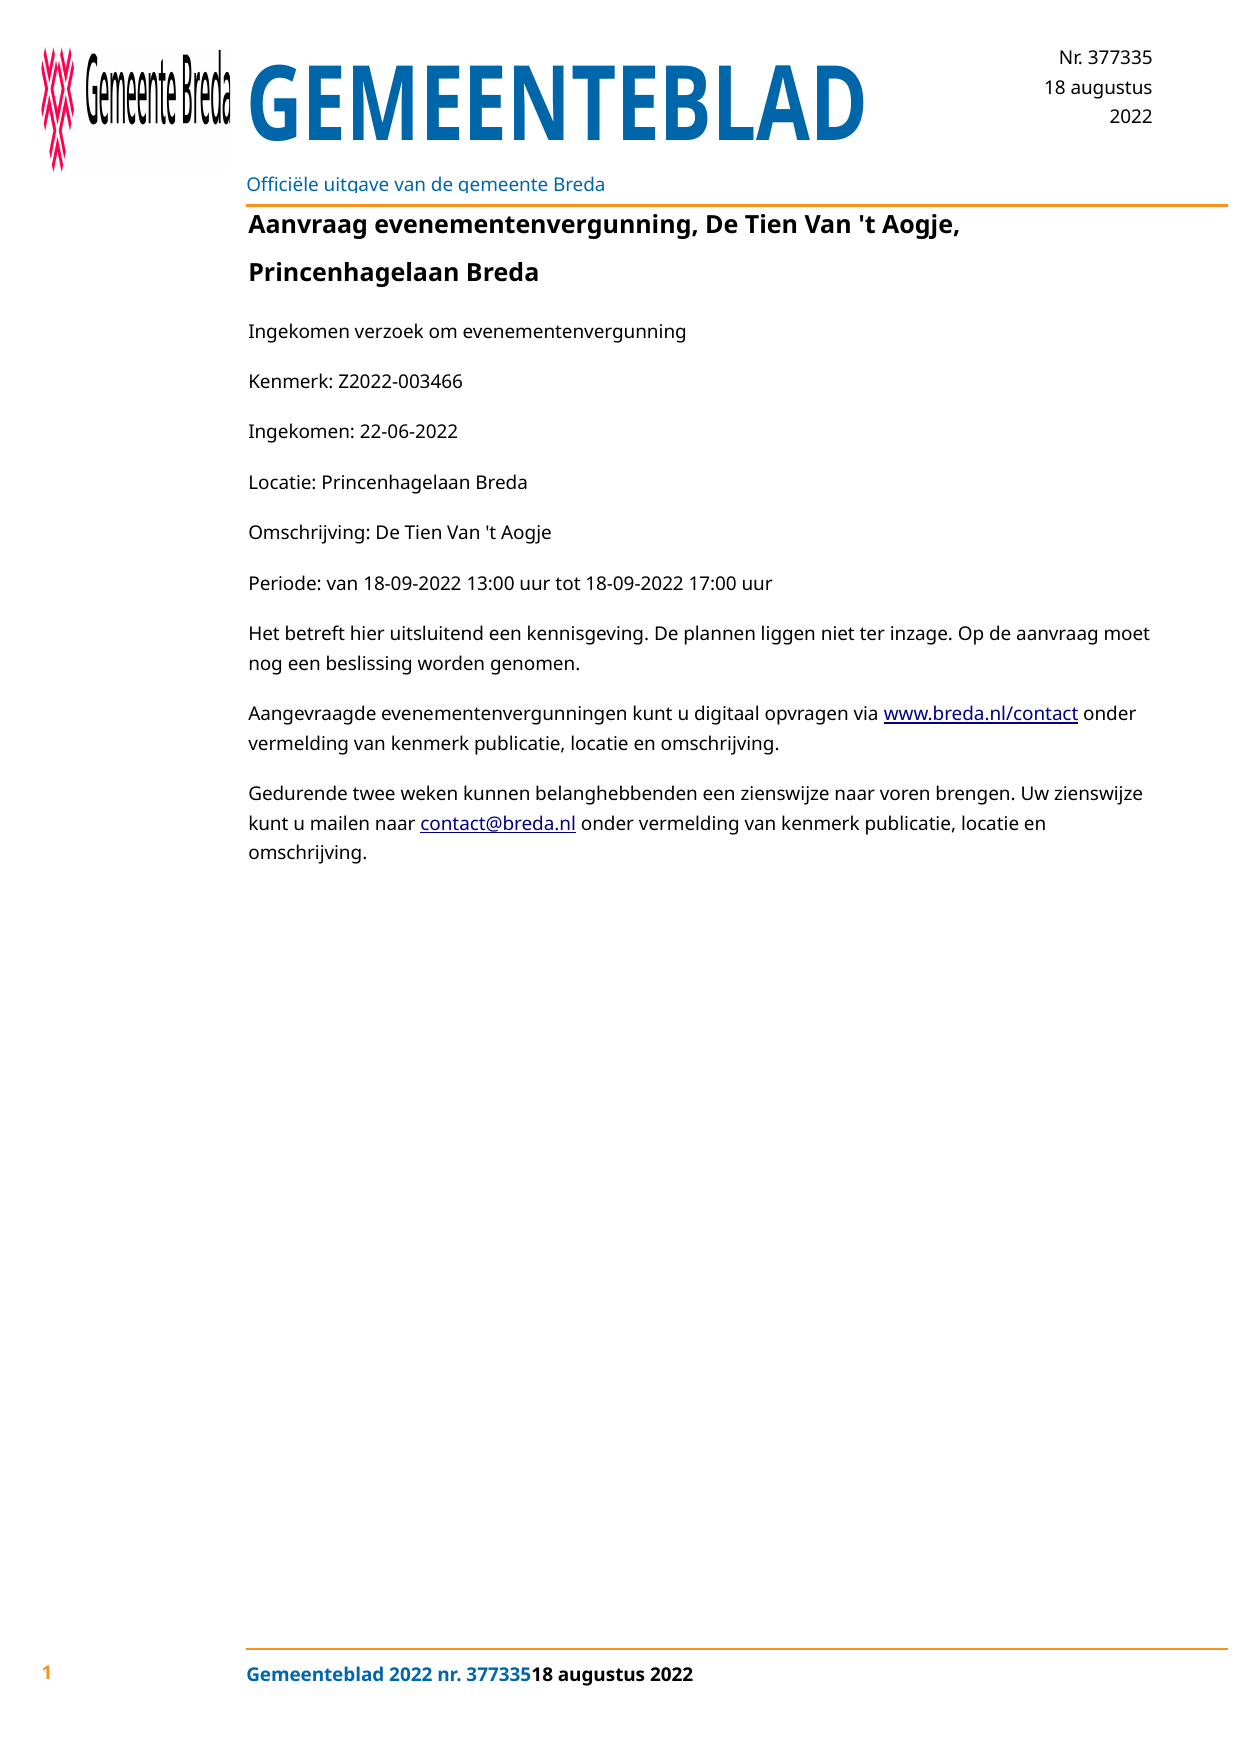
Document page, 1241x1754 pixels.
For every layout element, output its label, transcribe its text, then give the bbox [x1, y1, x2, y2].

text Aangevraagde evenementenvergunningen kunt u digitaal opvragen via www.breda.nl/contact onder vermelding van kenmerk publicatie, locatie en omschrijving. [248, 700, 1152, 756]
text Locatie: Princenhagelaan Breda [248, 469, 1152, 495]
text Gedurende twee weken kunnen belanghebbenden een zienswijze naar voren brengen. Uw zienswijze kunt u mailen naar contact@breda.nl onder vermelding van kenmerk publicatie, locatie en omschrijving. [248, 780, 1152, 865]
text Het betreft hier uitsluitend een kennisgeving. De plannen liggen niet ter inzage. Op de aanvraag moet nog een beslissing worden genomen. [248, 620, 1152, 676]
text Omschrijving: De Tien Van 't Aogje [248, 519, 1152, 545]
text Periode: van 18-09-2022 13:00 uur tot 18-09-2022 17:00 uur [248, 570, 1152, 596]
text Ingekomen: 22-06-2022 [248, 419, 1152, 444]
text Aanvraag evenementenvergunning, De Tien Van 't Aogje, Princenhagelaan Breda [248, 207, 1152, 288]
text Ingekomen verzoek om evenementenvergunning [248, 318, 1152, 344]
text Kenmerk: Z2022-003466 [248, 368, 1152, 394]
picture [41, 47, 231, 172]
